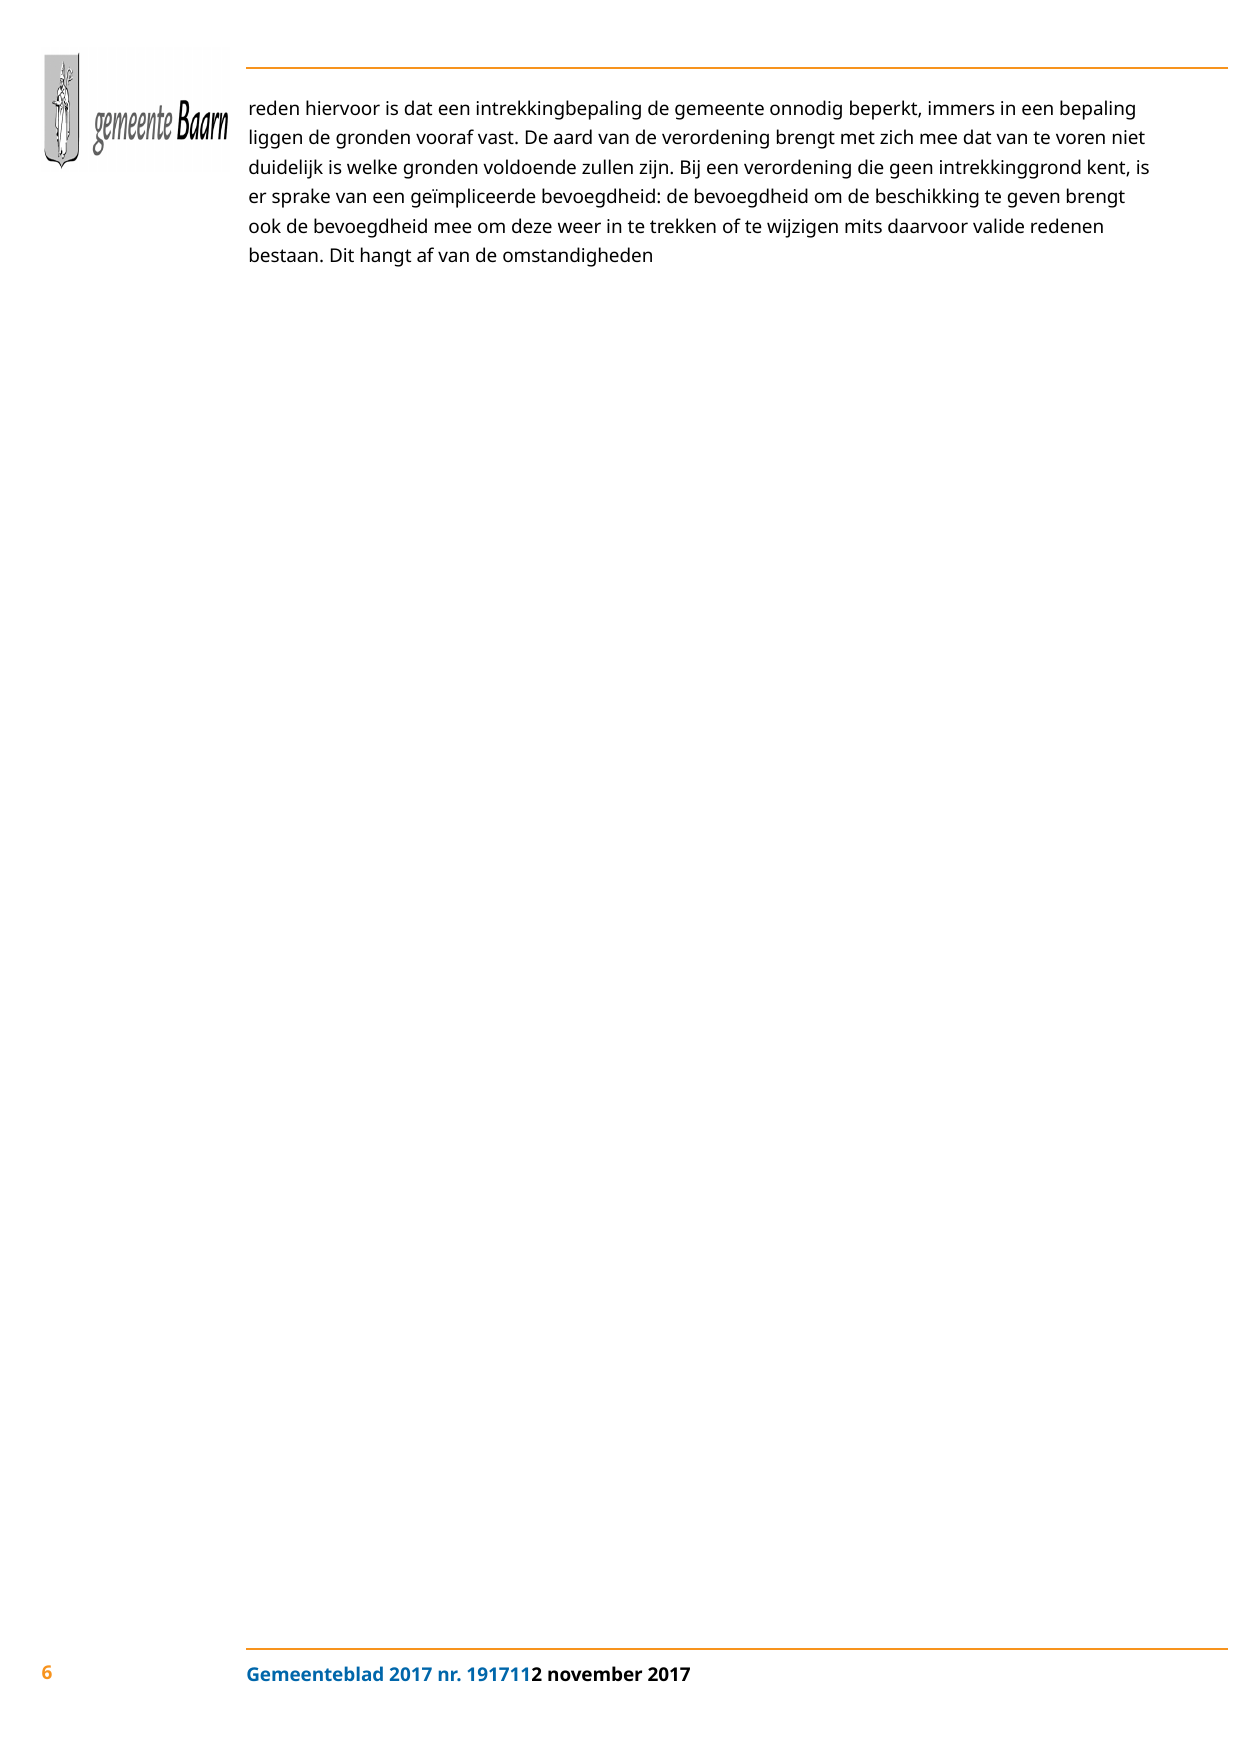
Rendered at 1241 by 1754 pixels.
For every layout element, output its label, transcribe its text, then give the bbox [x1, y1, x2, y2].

text reden hiervoor is dat een intrekkingbepaling de gemeente onnodig beperkt, immers in een bepaling liggen de gronden vooraf vast. De aard van de verordening brengt met zich mee dat van te voren niet duidelijk is welke gronden voldoende zullen zijn. Bij een verordening die geen intrekkinggrond kent, is er sprake van een geïmpliceerde bevoegdheid: de bevoegdheid om de beschikking te geven brengt ook de bevoegdheid mee om deze weer in te trekken of te wijzigen mits daarvoor valide redenen bestaan. Dit hangt af van de omstandigheden [248, 95, 1152, 268]
picture [41, 47, 231, 172]
